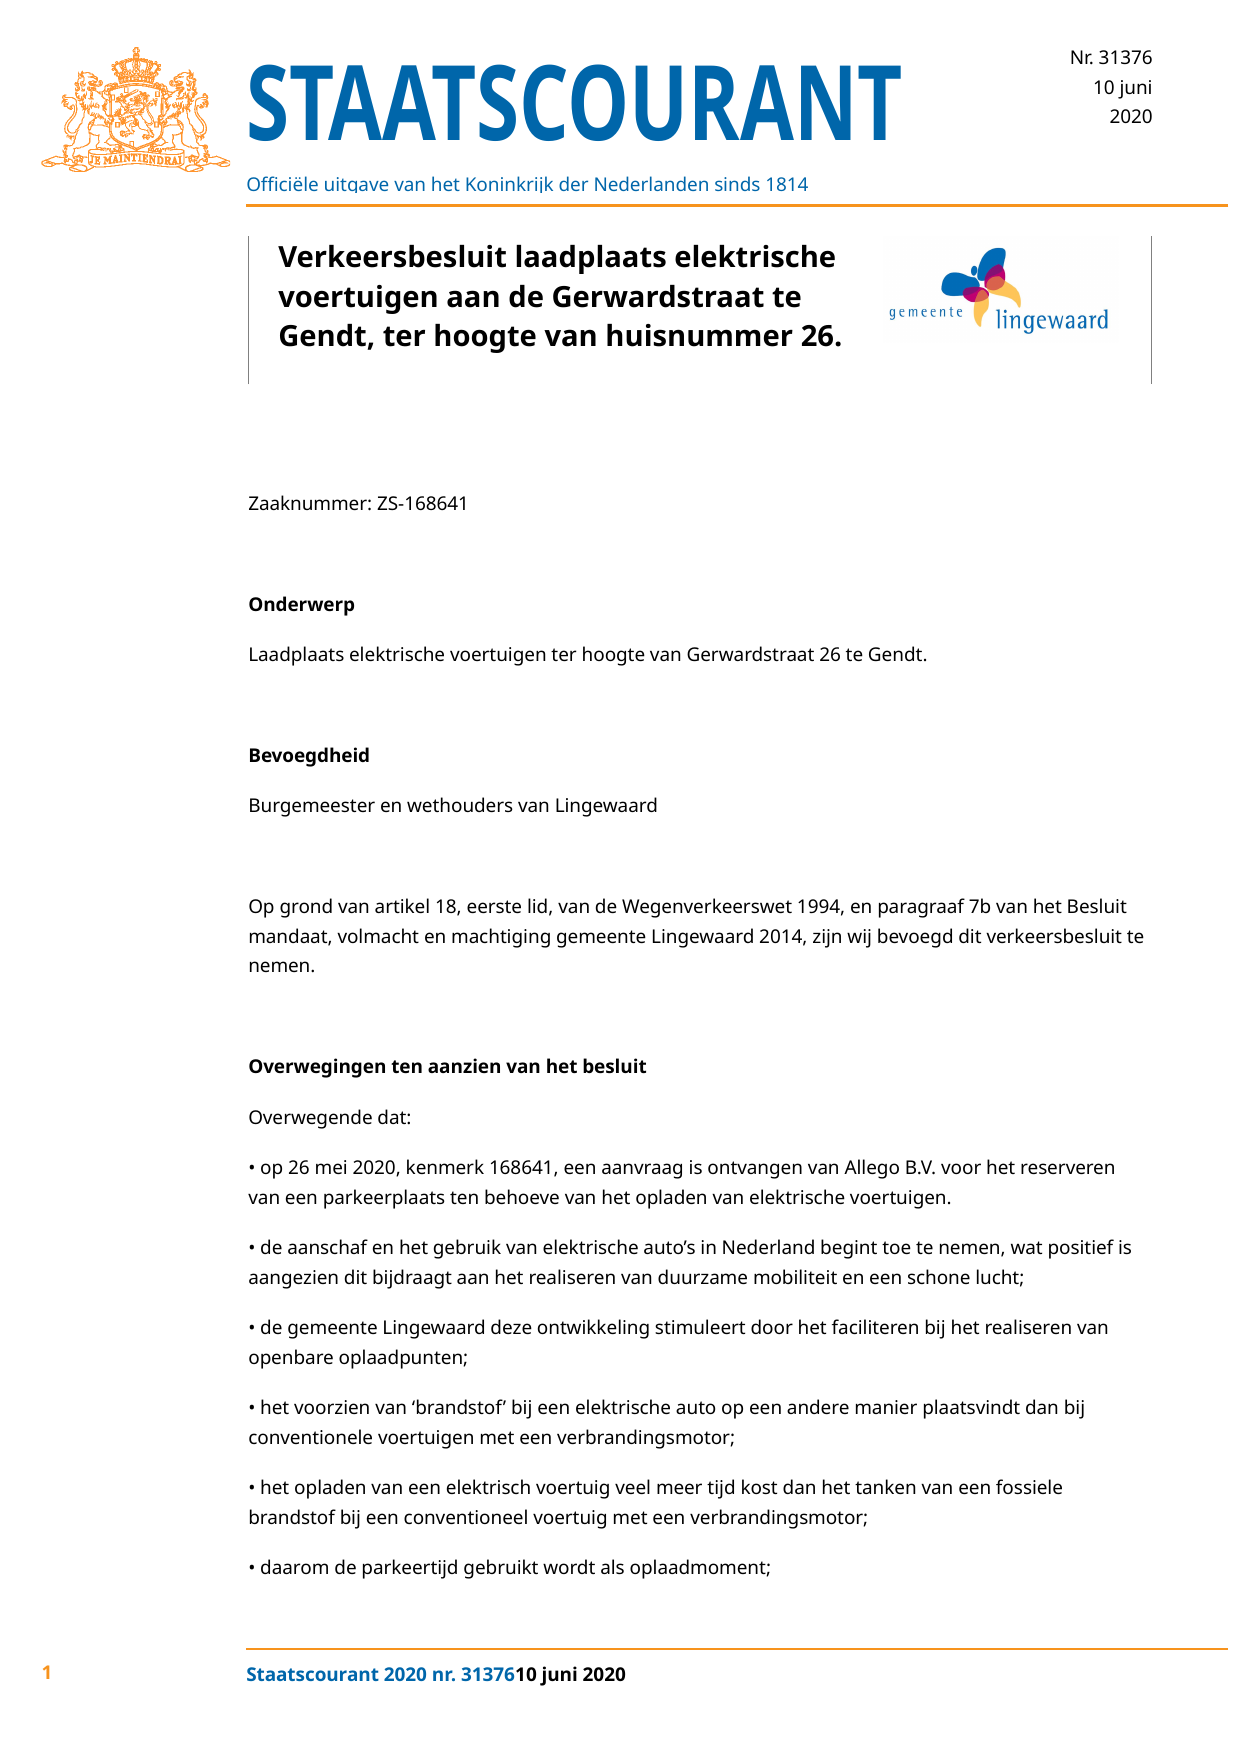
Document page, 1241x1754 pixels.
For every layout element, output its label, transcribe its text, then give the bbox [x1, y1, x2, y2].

text Overwegingen ten aanzien van het besluit [248, 1053, 1152, 1079]
text Laadplaats elektrische voertuigen ter hoogte van Gerwardstraat 26 te Gendt. [248, 641, 1152, 667]
table_header [850, 236, 882, 342]
text • het voorzien van ‘brandstof’ bij een elektrische auto op een andere manier plaatsvindt dan bij conventionele voertuigen met een verbrandingsmotor; [248, 1394, 1152, 1449]
table_header [850, 343, 1151, 384]
text Zaaknummer: ZS-168641 [248, 490, 1152, 516]
table_header Verkeersbesluit laadplaats elektrische voertuigen aan de Gerwardstraat te Gendt, ter hoogte van huisnummer 26. [249, 236, 850, 384]
text • daarom de parkeertijd gebruikt wordt als oplaadmoment; [248, 1554, 1152, 1580]
text • op 26 mei 2020, kenmerk 168641, een aanvraag is ontvangen van Allego B.V. voor het reserveren van een parkeerplaats ten behoeve van het opladen van elektrische voertuigen. [248, 1154, 1152, 1209]
text Onderwerp [248, 591, 1152, 617]
text Burgemeester en wethouders van Lingewaard [248, 793, 1152, 818]
text Op grond van artikel 18, eerste lid, van de Wegenverkeerswet 1994, en paragraaf 7b van het Besluit mandaat, volmacht en machtiging gemeente Lingewaard 2014, zijn wij bevoegd dit verkeersbesluit te nemen. [248, 893, 1152, 978]
text • de gemeente Lingewaard deze ontwikkeling stimuleert door het faciliteren bij het realiseren van openbare oplaadpunten; [248, 1314, 1152, 1369]
text • de aanschaf en het gebruik van elektrische auto’s in Nederland begint toe te nemen, wat positief is aangezien dit bijdraagt aan het realiseren van duurzame mobiliteit en een schone lucht; [248, 1234, 1152, 1289]
picture [882, 236, 1119, 343]
table_header [1119, 236, 1151, 342]
text Overwegende dat: [248, 1104, 1152, 1129]
text • het opladen van een elektrisch voertuig veel meer tijd kost dan het tanken van een fossiele brandstof bij een conventioneel voertuig met een verbrandingsmotor; [248, 1474, 1152, 1529]
text Bevoegdheid [248, 742, 1152, 768]
picture [41, 47, 231, 172]
